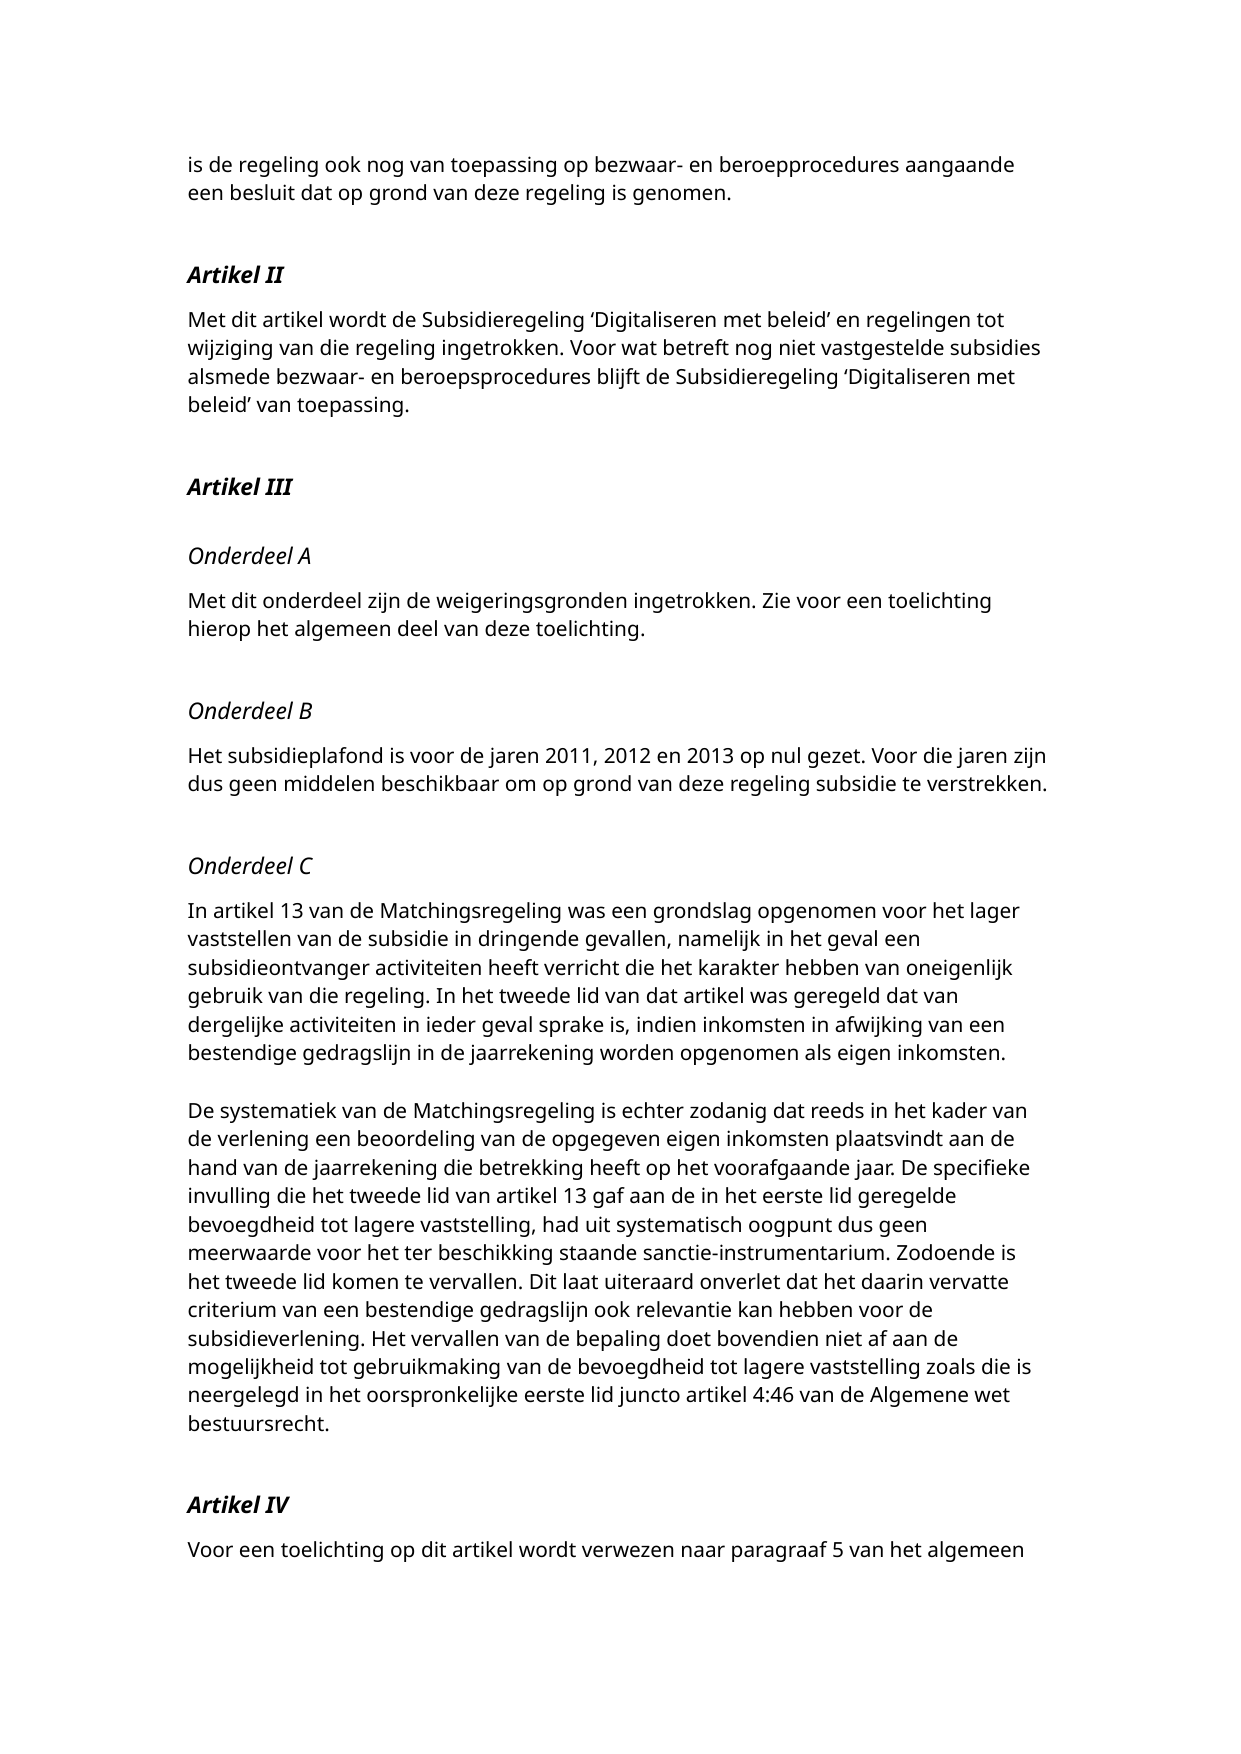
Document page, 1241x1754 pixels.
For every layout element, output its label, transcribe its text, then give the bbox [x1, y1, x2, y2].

subtitle Onderdeel A [187, 539, 1053, 571]
text De systematiek van de Matchingsregeling is echter zodanig dat reeds in het kader van de verlening een beoordeling van de opgegeven eigen inkomsten plaatsvindt aan de hand van de jaarrekening die betrekking heeft op het voorafgaande jaar. De specifieke invulling die het tweede lid van artikel 13 gaf aan de in het eerste lid geregelde bevoegdheid tot lagere vaststelling, had uit systematisch oogpunt dus geen meerwaarde voor het ter beschikking staande sanctie-instrumentarium. Zodoende is het tweede lid komen te vervallen. Dit laat uiteraard onverlet dat het daarin vervatte criterium van een bestendige gedragslijn ook relevantie kan hebben voor de subsidieverlening. Het vervallen van de bepaling doet bovendien niet af aan de mogelijkheid tot gebruikmaking van de bevoegdheid tot lagere vaststelling zoals die is neergelegd in het oorspronkelijke eerste lid juncto artikel 4:46 van de Algemene wet bestuursrecht. [187, 1096, 1053, 1437]
text Voor een toelichting op dit artikel wordt verwezen naar paragraaf 5 van het algemeen [187, 1536, 1053, 1564]
subtitle Artikel IV [187, 1489, 1053, 1521]
subtitle Artikel III [187, 471, 1053, 502]
text is de regeling ook nog van toepassing op bezwaar- en beroepprocedures aangaande een besluit dat op grond van deze regeling is genomen. [187, 150, 1053, 207]
text Met dit artikel wordt de Subsidieregeling ‘Digitaliseren met beleid’ en regelingen tot wijziging van die regeling ingetrokken. Voor wat betreft nog niet vastgestelde subsidies alsmede bezwaar- en beroepsprocedures blijft de Subsidieregeling ‘Digitaliseren met beleid’ van toepassing. [187, 305, 1053, 419]
subtitle Onderdeel B [187, 695, 1053, 726]
subtitle Onderdeel C [187, 850, 1053, 881]
text Het subsidieplafond is voor de jaren 2011, 2012 en 2013 op nul gezet. Voor die jaren zijn dus geen middelen beschikbaar om op grond van deze regeling subsidie te verstrekken. [187, 741, 1053, 798]
subtitle Artikel II [187, 259, 1053, 290]
text In artikel 13 van de Matchingsregeling was een grondslag opgenomen voor het lager vaststellen van de subsidie in dringende gevallen, namelijk in het geval een subsidieontvanger activiteiten heeft verricht die het karakter hebben van oneigenlijk gebruik van die regeling. In het tweede lid van dat artikel was geregeld dat van dergelijke activiteiten in ieder geval sprake is, indien inkomsten in afwijking van een bestendige gedragslijn in de jaarrekening worden opgenomen als eigen inkomsten. [187, 896, 1053, 1067]
text Met dit onderdeel zijn de weigeringsgronden ingetrokken. Zie voor een toelichting hierop het algemeen deel van deze toelichting. [187, 586, 1053, 643]
